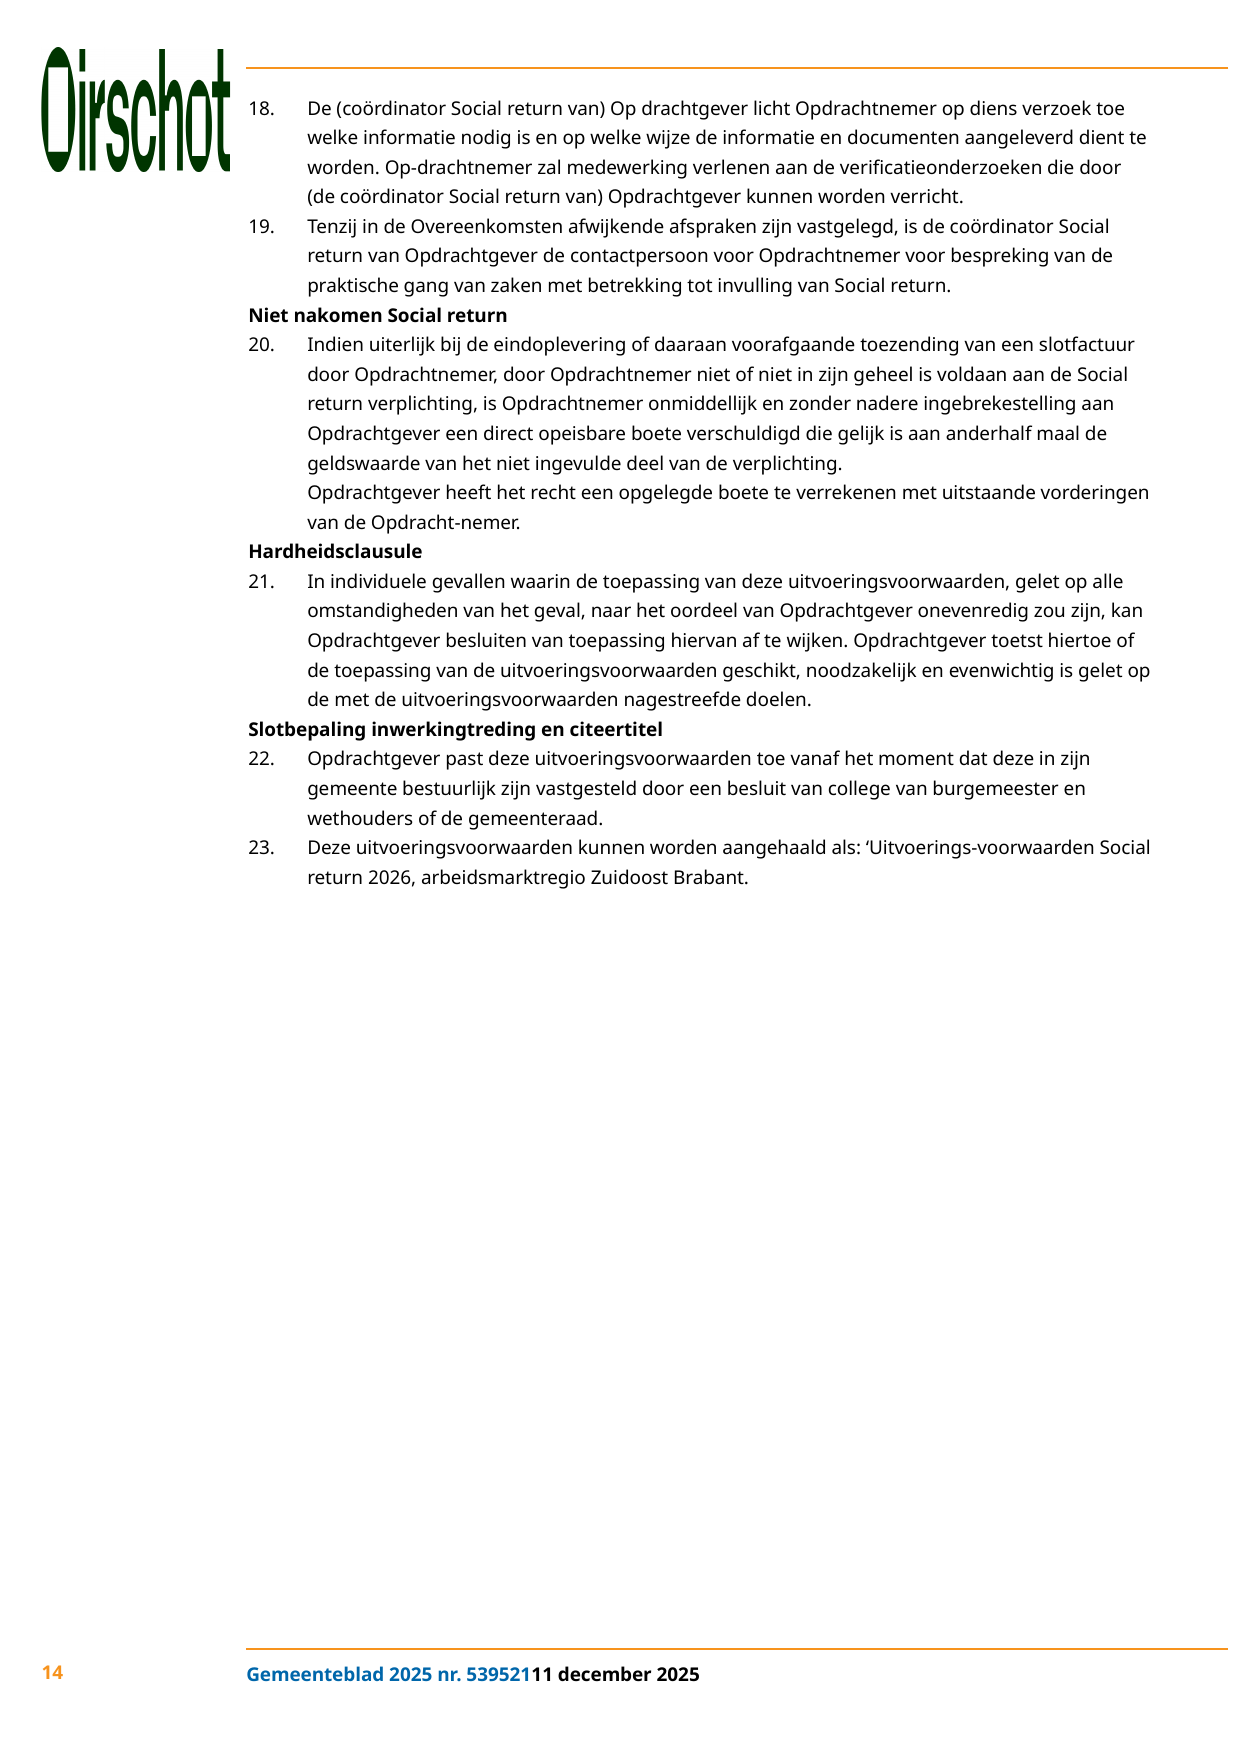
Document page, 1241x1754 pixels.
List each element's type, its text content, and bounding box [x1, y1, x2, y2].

list De (coördinator Social return van) Op drachtgever licht Opdrachtnemer op diens verzoek toe welke informatie nodig is en op welke wijze de informatie en documenten aangeleverd dient te worden. Op-drachtnemer zal medewerking verlenen aan de verificatieonderzoeken die door (de coördinator Social return van) Opdrachtgever kunnen worden verricht. [248, 95, 1152, 209]
list Tenzij in de Overeenkomsten afwijkende afspraken zijn vastgelegd, is de coördinator Social return van Opdrachtgever de contactpersoon voor Opdrachtnemer voor bespreking van de praktische gang van zaken met betrekking tot invulling van Social return. [248, 213, 1152, 298]
list In individuele gevallen waarin de toepassing van deze uitvoeringsvoorwaarden, gelet op alle omstandigheden van het geval, naar het oordeel van Opdrachtgever onevenredig zou zijn, kan Opdrachtgever besluiten van toepassing hiervan af te wijken. Opdrachtgever toetst hiertoe of de toepassing van de uitvoeringsvoorwaarden geschikt, noodzakelijk en evenwichtig is gelet op de met de uitvoeringsvoorwaarden nagestreefde doelen. [248, 568, 1152, 712]
list Indien uiterlijk bij de eindoplevering of daaraan voorafgaande toezending van een slotfactuur door Opdrachtnemer, door Opdrachtnemer niet of niet in zijn geheel is voldaan aan de Social return verplichting, is Opdrachtnemer onmiddellijk en zonder nadere ingebrekestelling aan Opdrachtgever een direct opeisbare boete verschuldigd die gelijk is aan anderhalf maal de geldswaarde van het niet ingevulde deel van de verplichting. [248, 331, 1152, 476]
text Hardheidsclausule [248, 538, 1152, 564]
list Opdrachtgever heeft het recht een opgelegde boete te verrekenen met uitstaande vorderingen van de Opdracht-nemer. [248, 479, 1152, 535]
picture [41, 47, 231, 172]
list Deze uitvoeringsvoorwaarden kunnen worden aangehaald als: ‘Uitvoerings-voorwaarden Social return 2026, arbeidsmarktregio Zuidoost Brabant. [248, 834, 1152, 890]
list Opdrachtgever past deze uitvoeringsvoorwaarden toe vanaf het moment dat deze in zijn gemeente bestuurlijk zijn vastgesteld door een besluit van college van burgemeester en wethouders of de gemeenteraad. [248, 746, 1152, 831]
text Niet nakomen Social return [248, 302, 1152, 328]
text Slotbepaling inwerkingtreding en citeertitel [248, 716, 1152, 742]
